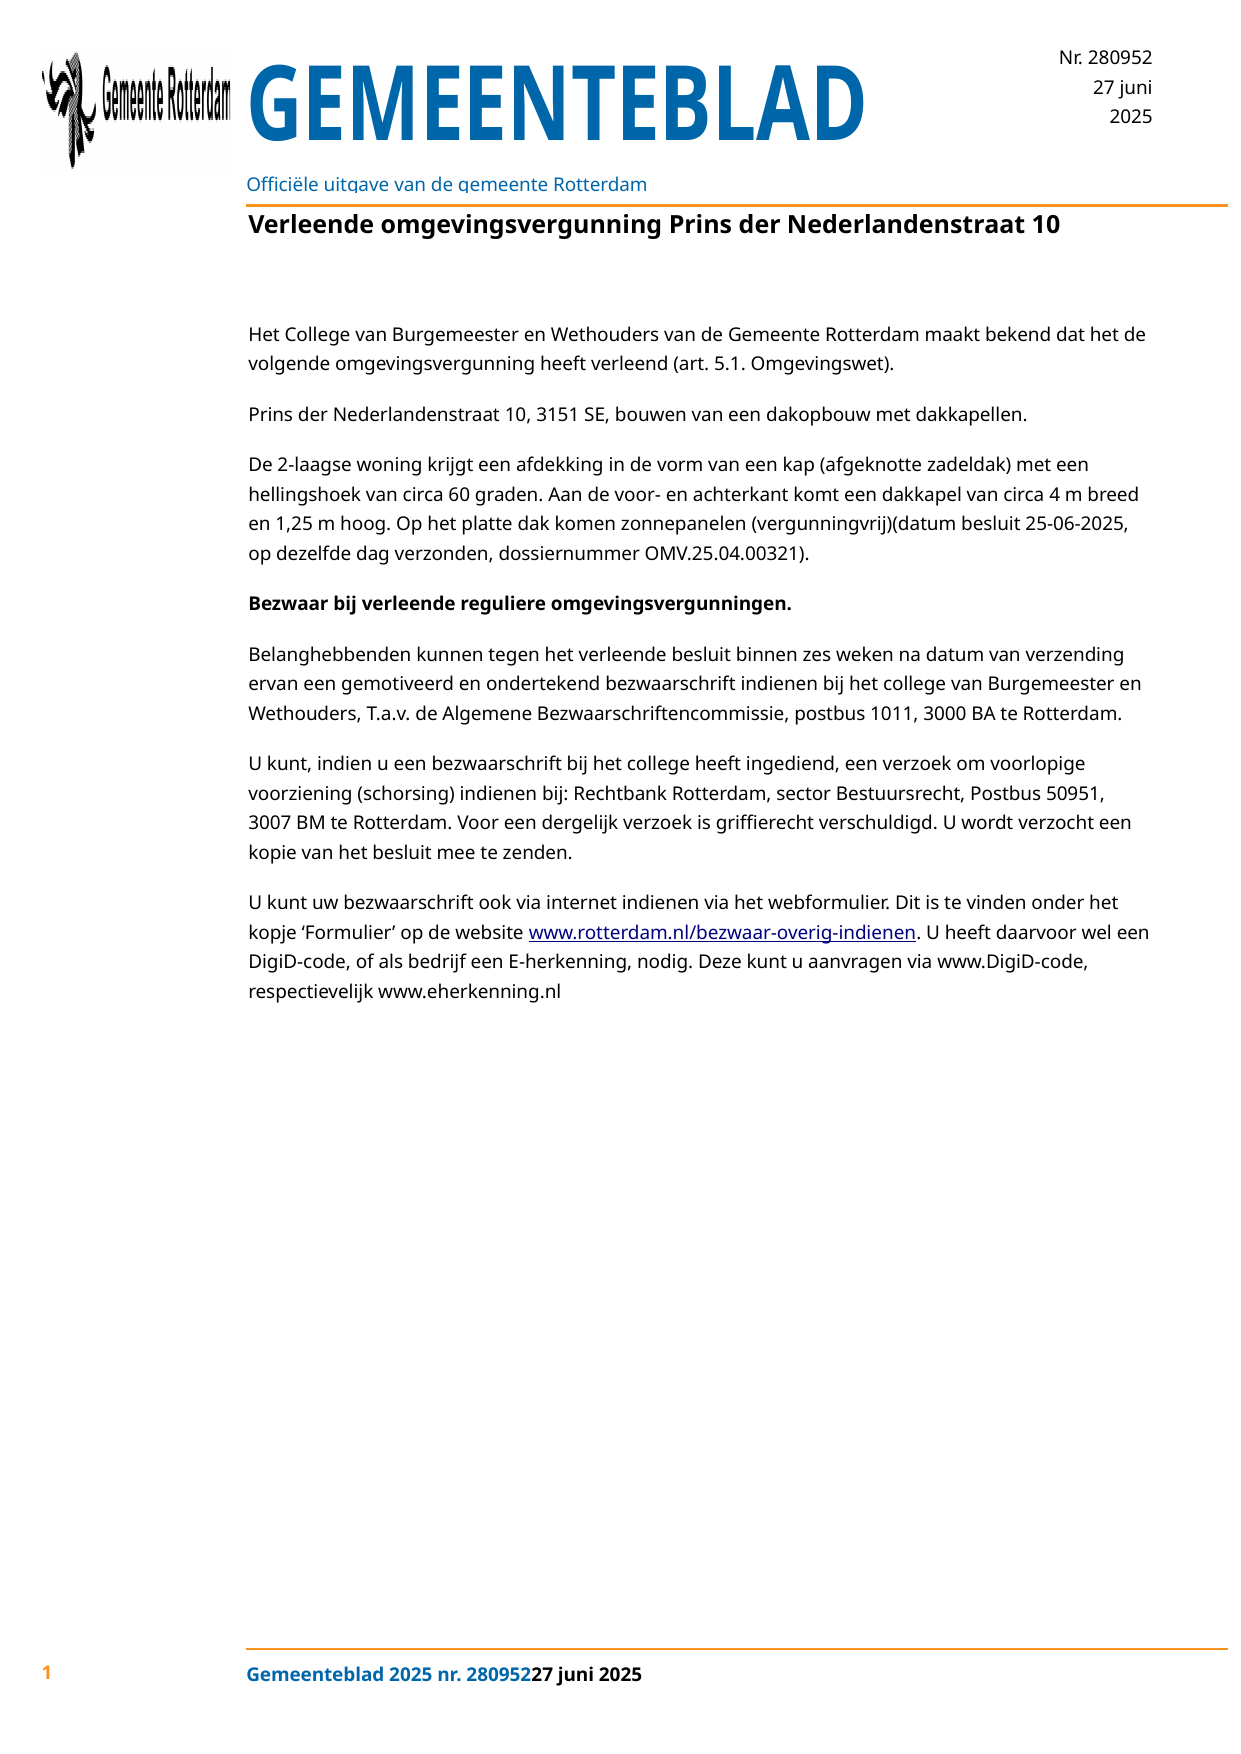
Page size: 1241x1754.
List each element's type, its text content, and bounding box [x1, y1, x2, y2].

text Verleende omgevingsvergunning Prins der Nederlandenstraat 10 [248, 207, 1152, 241]
text Het College van Burgemeester en Wethouders van de Gemeente Rotterdam maakt bekend dat het de volgende omgevingsvergunning heeft verleend (art. 5.1. Omgevingswet). [248, 321, 1152, 376]
text Bezwaar bij verleende reguliere omgevingsvergunningen. [248, 590, 1152, 616]
text Belanghebbenden kunnen tegen het verleende besluit binnen zes weken na datum van verzending ervan een gemotiveerd en ondertekend bezwaarschrift indienen bij het college van Burgemeester en Wethouders, T.a.v. de Algemene Bezwaarschriftencommissie, postbus 1011, 3000 BA te Rotterdam. [248, 641, 1152, 726]
text Prins der Nederlandenstraat 10, 3151 SE, bouwen van een dakopbouw met dakkapellen. [248, 401, 1152, 426]
text U kunt uw bezwaarschrift ook via internet indienen via het webformulier. Dit is te vinden onder het kopje ‘Formulier’ op de website www.rotterdam.nl/bezwaar-overig-indienen. U heeft daarvoor wel een DigiD-code, of als bedrijf een E-herkenning, nodig. Deze kunt u aanvragen via www.DigiD-code, respectievelijk www.eherkenning.nl [248, 889, 1152, 1004]
text U kunt, indien u een bezwaarschrift bij het college heeft ingediend, een verzoek om voorlopige voorziening (schorsing) indienen bij: Rechtbank Rotterdam, sector Bestuursrecht, Postbus 50951, 3007 BM te Rotterdam. Voor een dergelijk verzoek is griffierecht verschuldigd. U wordt verzocht een kopie van het besluit mee te zenden. [248, 750, 1152, 865]
text De 2-laagse woning krijgt een afdekking in de vorm van een kap (afgeknotte zadeldak) met een hellingshoek van circa 60 graden. Aan de voor- en achterkant komt een dakkapel van circa 4 m breed en 1,25 m hoog. Op het platte dak komen zonnepanelen (vergunningvrij)(datum besluit 25-06-2025, op dezelfde dag verzonden, dossiernummer OMV.25.04.00321). [248, 451, 1152, 566]
picture [41, 47, 231, 172]
